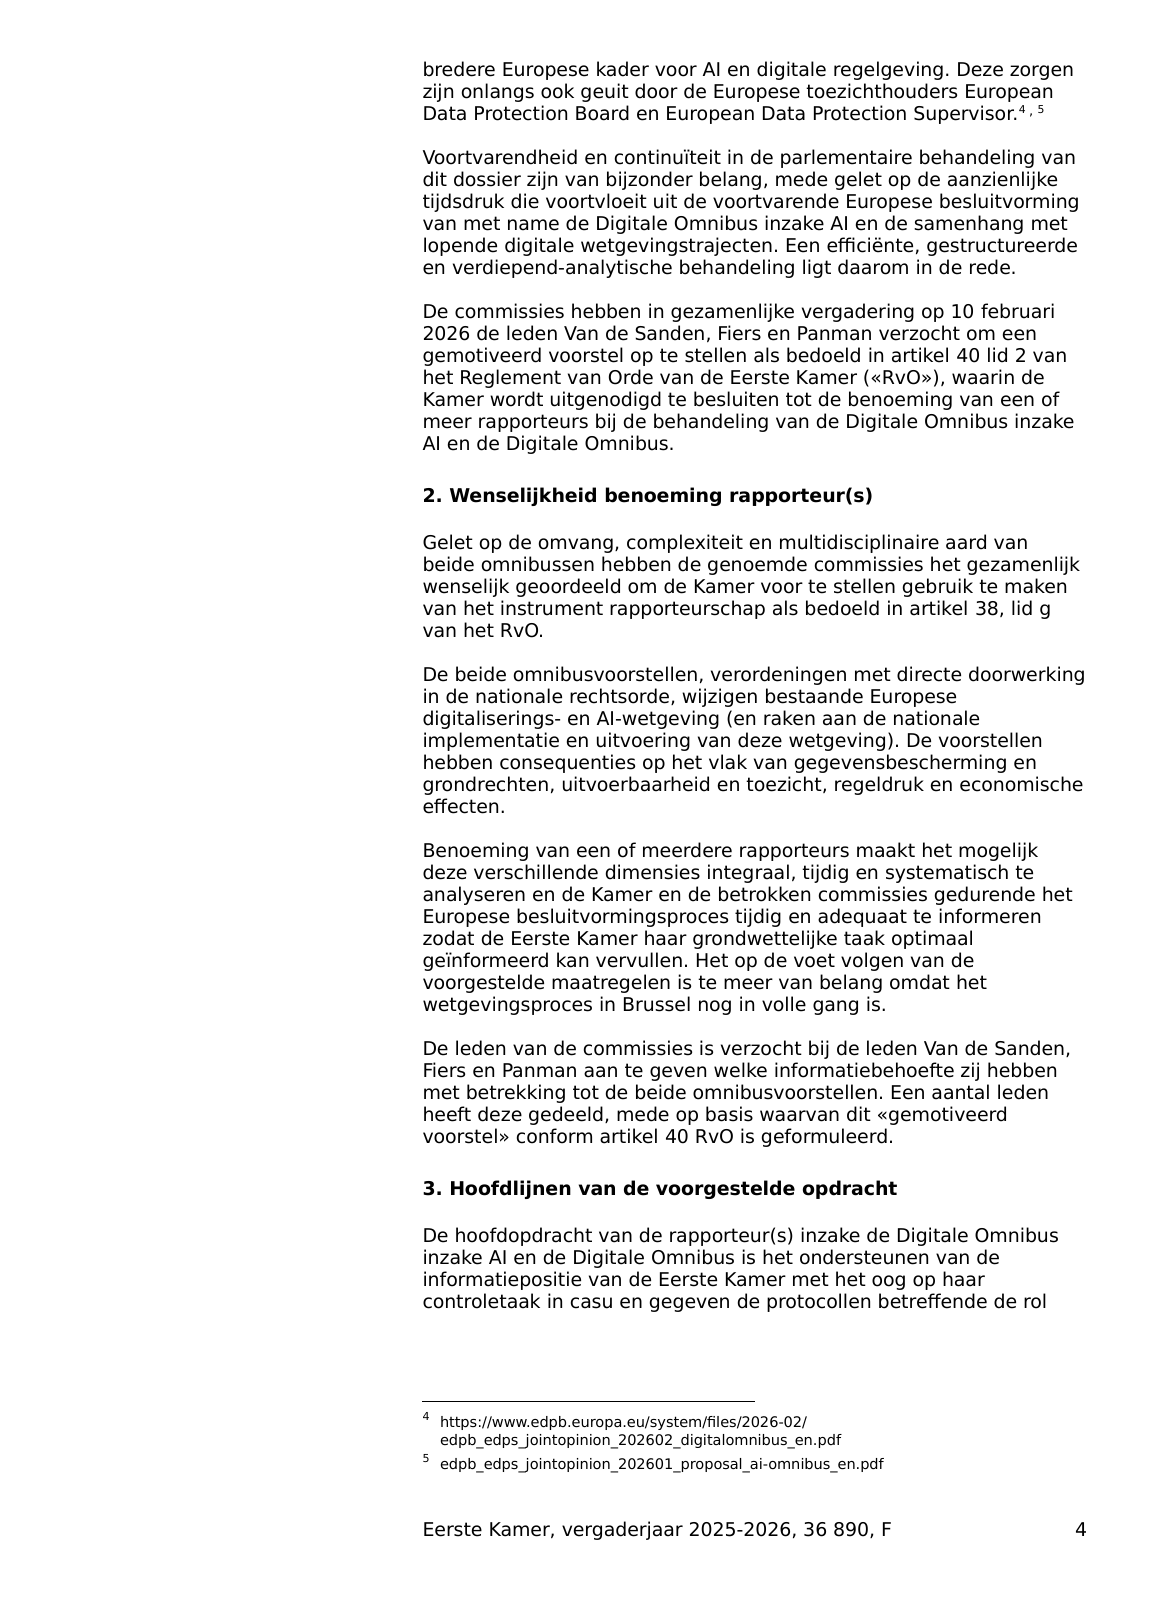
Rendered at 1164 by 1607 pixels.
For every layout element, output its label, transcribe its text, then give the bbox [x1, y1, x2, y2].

text De hoofdopdracht van de rapporteur(s) inzake de Digitale Omnibus inzake AI en de Digitale Omnibus is het ondersteunen van de informatiepositie van de Eerste Kamer met het oog op haar controletaak in casu en gegeven de protocollen betreffende de rol [422, 1225, 1087, 1335]
text Voortvarendheid en continuïteit in de parlementaire behandeling van dit dossier zijn van bijzonder belang, mede gelet op de aanzienlijke tijdsdruk die voortvloeit uit de voortvarende Europese besluitvorming van met name de Digitale Omnibus inzake AI en de samenhang met lopende digitale wetgevingstrajecten. Een efficiënte, gestructureerde en verdiepend-analytische behandeling ligt daarom in de rede. [422, 147, 1087, 279]
text De leden van de commissies is verzocht bij de leden Van de Sanden, Fiers en Panman aan te geven welke informatiebehoefte zij hebben met betrekking tot de beide omnibusvoorstellen. Een aantal leden heeft deze gedeeld, mede op basis waarvan dit «gemotiveerd voorstel» conform artikel 40 RvO is geformuleerd. [422, 1038, 1087, 1148]
text Gelet op de omvang, complexiteit en multidisciplinaire aard van beide omnibussen hebben de genoemde commissies het gezamenlijk wenselijk geoordeeld om de Kamer voor te stellen gebruik te maken van het instrument rapporteurschap als bedoeld in artikel 38, lid g van het RvO. [422, 532, 1087, 642]
text Benoeming van een of meerdere rapporteurs maakt het mogelijk deze verschillende dimensies integraal, tijdig en systematisch te analyseren en de Kamer en de betrokken commissies gedurende het Europese besluitvormingsproces tijdig en adequaat te informeren zodat de Eerste Kamer haar grondwettelijke taak optimaal geïnformeerd kan vervullen. Het op de voet volgen van de voorgestelde maatregelen is te meer van belang omdat het wetgevingsproces in Brussel nog in volle gang is. [422, 840, 1087, 1016]
text bredere Europese kader voor AI en digitale regelgeving. Deze zorgen zijn onlangs ook geuit door de Europese toezichthouders European Data Protection Board en European Data Protection Supervisor., [422, 59, 1087, 125]
text edpb_edps_jointopinion_202601_proposal_ai-omnibus_en.pdf [422, 1452, 1087, 1474]
text https://www.edpb.europa.eu/system/files/2026-02/edpb_edps_jointopinion_202602_digitalomnibus_en.pdf [422, 1410, 1087, 1449]
text De commissies hebben in gezamenlijke vergadering op 10 februari 2026 de leden Van de Sanden, Fiers en Panman verzocht om een gemotiveerd voorstel op te stellen als bedoeld in artikel 40 lid 2 van het Reglement van Orde van de Eerste Kamer («RvO»), waarin de Kamer wordt uitgenodigd te besluiten tot de benoeming van een of meer rapporteurs bij de behandeling van de Digitale Omnibus inzake AI en de Digitale Omnibus. [422, 301, 1087, 455]
subtitle 2. Wenselijkheid benoeming rapporteur(s) [422, 485, 1087, 507]
text De beide omnibusvoorstellen, verordeningen met directe doorwerking in de nationale rechtsorde, wijzigen bestaande Europese digitaliserings- en AI-wetgeving (en raken aan de nationale implementatie en uitvoering van deze wetgeving). De voorstellen hebben consequenties op het vlak van gegevensbescherming en grondrechten, uitvoerbaarheid en toezicht, regeldruk en economische effecten. [422, 664, 1087, 818]
subtitle 3. Hoofdlijnen van de voorgestelde opdracht [422, 1178, 1087, 1200]
